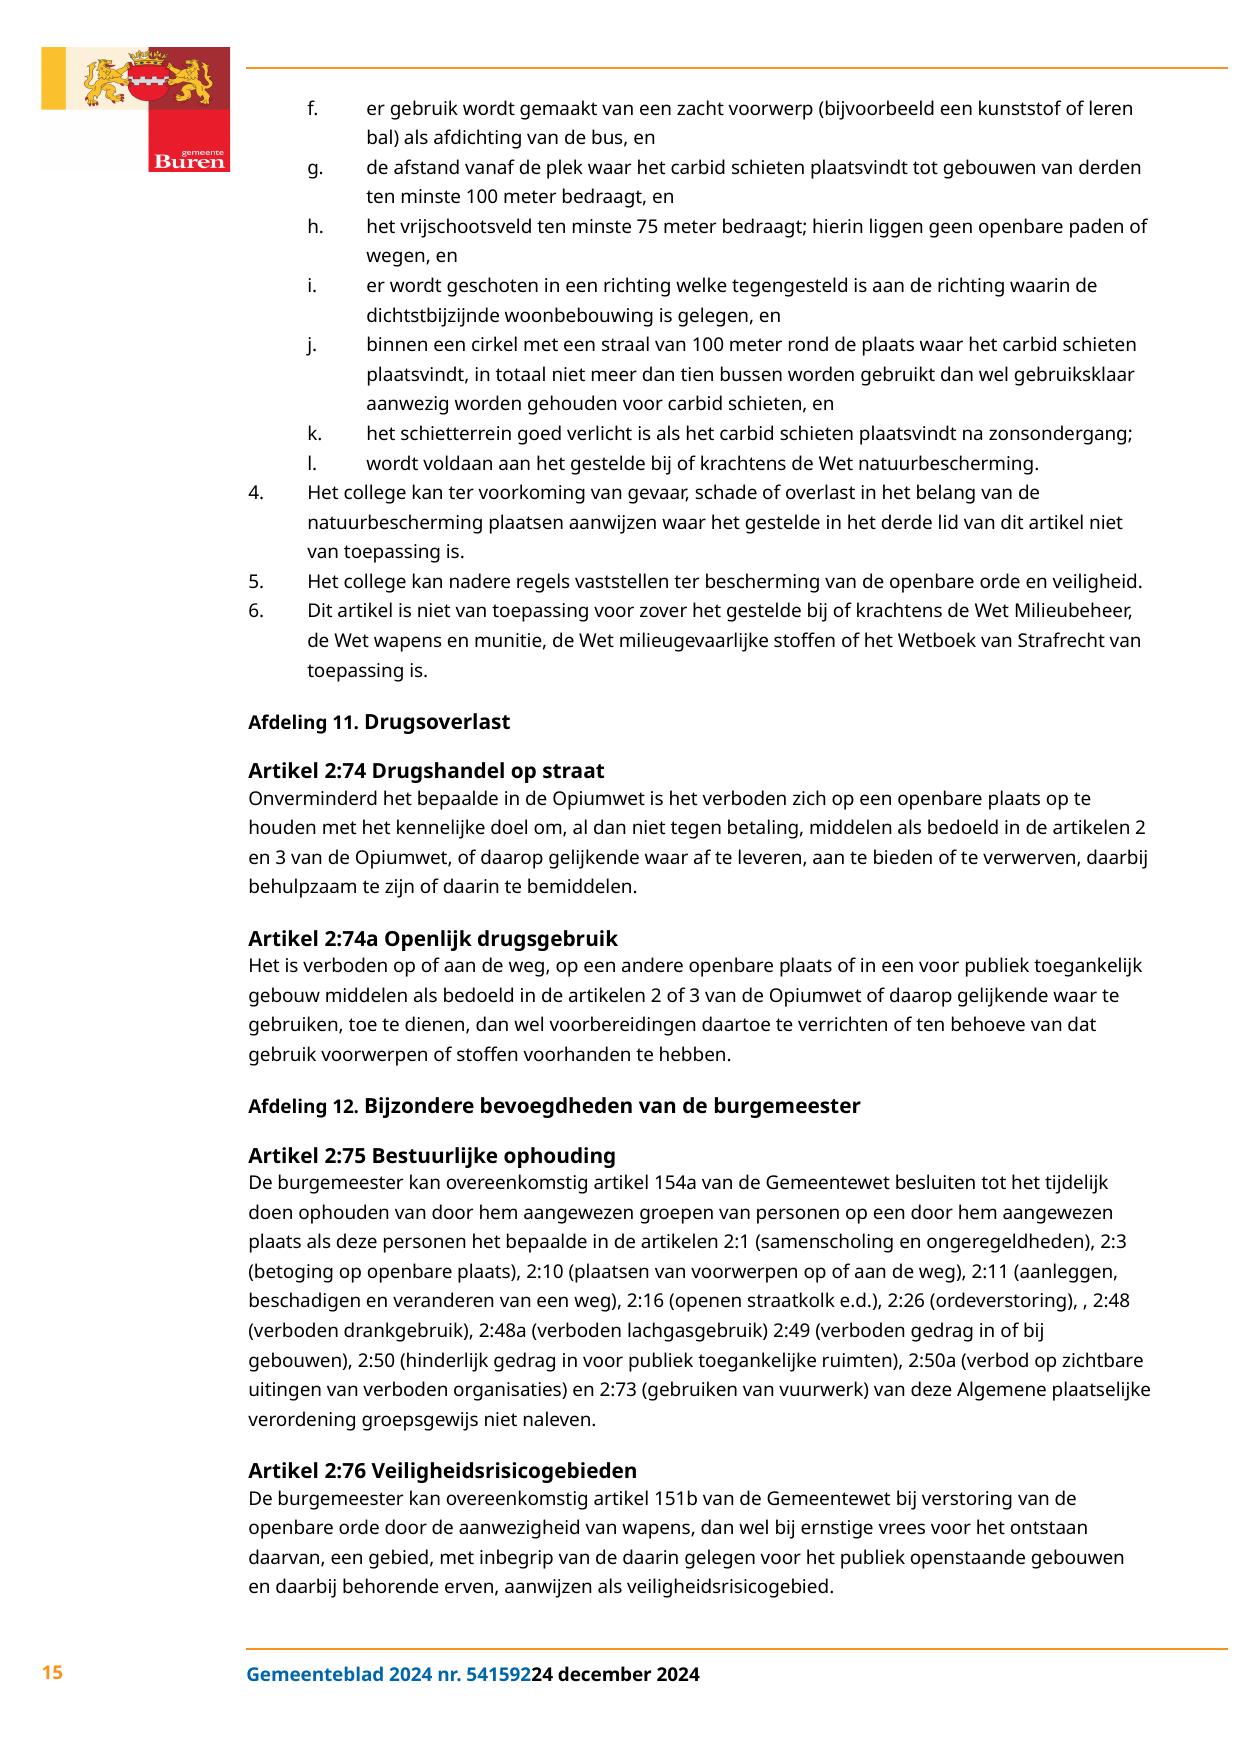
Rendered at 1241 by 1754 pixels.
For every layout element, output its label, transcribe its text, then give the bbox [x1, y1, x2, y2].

text Afdeling 12. Bijzondere bevoegdheden van de burgemeester [248, 1092, 1152, 1120]
picture [41, 47, 231, 172]
text Het is verboden op of aan de weg, op een andere openbare plaats of in een voor publiek toegankelijk gebouw middelen als bedoeld in de artikelen 2 of 3 van de Opiumwet of daarop gelijkende waar te gebruiken, toe te dienen, dan wel voorbereidingen daartoe te verrichten of ten behoeve van dat gebruik voorwerpen of stoffen voorhanden te hebben. [248, 952, 1152, 1067]
list Het college kan ter voorkoming van gevaar, schade of overlast in het belang van de natuurbescherming plaatsen aanwijzen waar het gestelde in het derde lid van dit artikel niet van toepassing is. [248, 479, 1152, 564]
text De burgemeester kan overeenkomstig artikel 154a van de Gemeentewet besluiten tot het tijdelijk doen ophouden van door hem aangewezen groepen van personen op een door hem aangewezen plaats als deze personen het bepaalde in de artikelen 2:1 (samenscholing en ongeregeldheden), 2:3 (betoging op openbare plaats), 2:10 (plaatsen van voorwerpen op of aan de weg), 2:11 (aanleggen, beschadigen en veranderen van een weg), 2:16 (openen straatkolk e.d.), 2:26 (ordeverstoring), , 2:48 (verboden drankgebruik), 2:48a (verboden lachgasgebruik) 2:49 (verboden gedrag in of bij gebouwen), 2:50 (hinderlijk gedrag in voor publiek toegankelijke ruimten), 2:50a (verbod op zichtbare uitingen van verboden organisaties) en 2:73 (gebruiken van vuurwerk) van deze Algemene plaatselijke verordening groepsgewijs niet naleven. [248, 1169, 1152, 1432]
text Afdeling 11. Drugsoverlast [248, 707, 1152, 736]
list Het college kan nadere regels vaststellen ter bescherming van de openbare orde en veiligheid. [248, 568, 1152, 594]
text Artikel 2:76 Veiligheidsrisicogebieden [248, 1456, 1152, 1485]
list binnen een cirkel met een straal van 100 meter rond de plaats waar het carbid schieten plaatsvindt, in totaal niet meer dan tien bussen worden gebruikt dan wel gebruiksklaar aanwezig worden gehouden voor carbid schieten, en [307, 331, 1152, 416]
list de afstand vanaf de plek waar het carbid schieten plaatsvindt tot gebouwen van derden ten minste 100 meter bedraagt, en [307, 154, 1152, 209]
text Artikel 2:75 Bestuurlijke ophouding [248, 1141, 1152, 1169]
list Dit artikel is niet van toepassing voor zover het gestelde bij of krachtens de Wet Milieubeheer, de Wet wapens en munitie, de Wet milieugevaarlijke stoffen of het Wetboek van Strafrecht van toepassing is. [248, 598, 1152, 683]
text Artikel 2:74 Drugshandel op straat [248, 756, 1152, 785]
list er wordt geschoten in een richting welke tegengesteld is aan de richting waarin de dichtstbijzijnde woonbebouwing is gelegen, en [307, 272, 1152, 328]
list wordt voldaan aan het gestelde bij of krachtens de Wet natuurbescherming. [307, 450, 1152, 476]
text De burgemeester kan overeenkomstig artikel 151b van de Gemeentewet bij verstoring van de openbare orde door de aanwezigheid van wapens, dan wel bij ernstige vrees voor het ontstaan daarvan, een gebied, met inbegrip van de daarin gelegen voor het publiek openstaande gebouwen en daarbij behorende erven, aanwijzen als veiligheidsrisicogebied. [248, 1485, 1152, 1599]
text Onverminderd het bepaalde in de Opiumwet is het verboden zich op een openbare plaats op te houden met het kennelijke doel om, al dan niet tegen betaling, middelen als bedoeld in de artikelen 2 en 3 van de Opiumwet, of daarop gelijkende waar af te leveren, aan te bieden of te verwerven, daarbij behulpzaam te zijn of daarin te bemiddelen. [248, 785, 1152, 899]
list het vrijschootsveld ten minste 75 meter bedraagt; hierin liggen geen openbare paden of wegen, en [307, 213, 1152, 268]
list er gebruik wordt gemaakt van een zacht voorwerp (bijvoorbeeld een kunststof of leren bal) als afdichting van de bus, en [307, 95, 1152, 150]
text Artikel 2:74a Openlijk drugsgebruik [248, 924, 1152, 952]
list het schietterrein goed verlicht is als het carbid schieten plaatsvindt na zonsondergang; [307, 420, 1152, 446]
